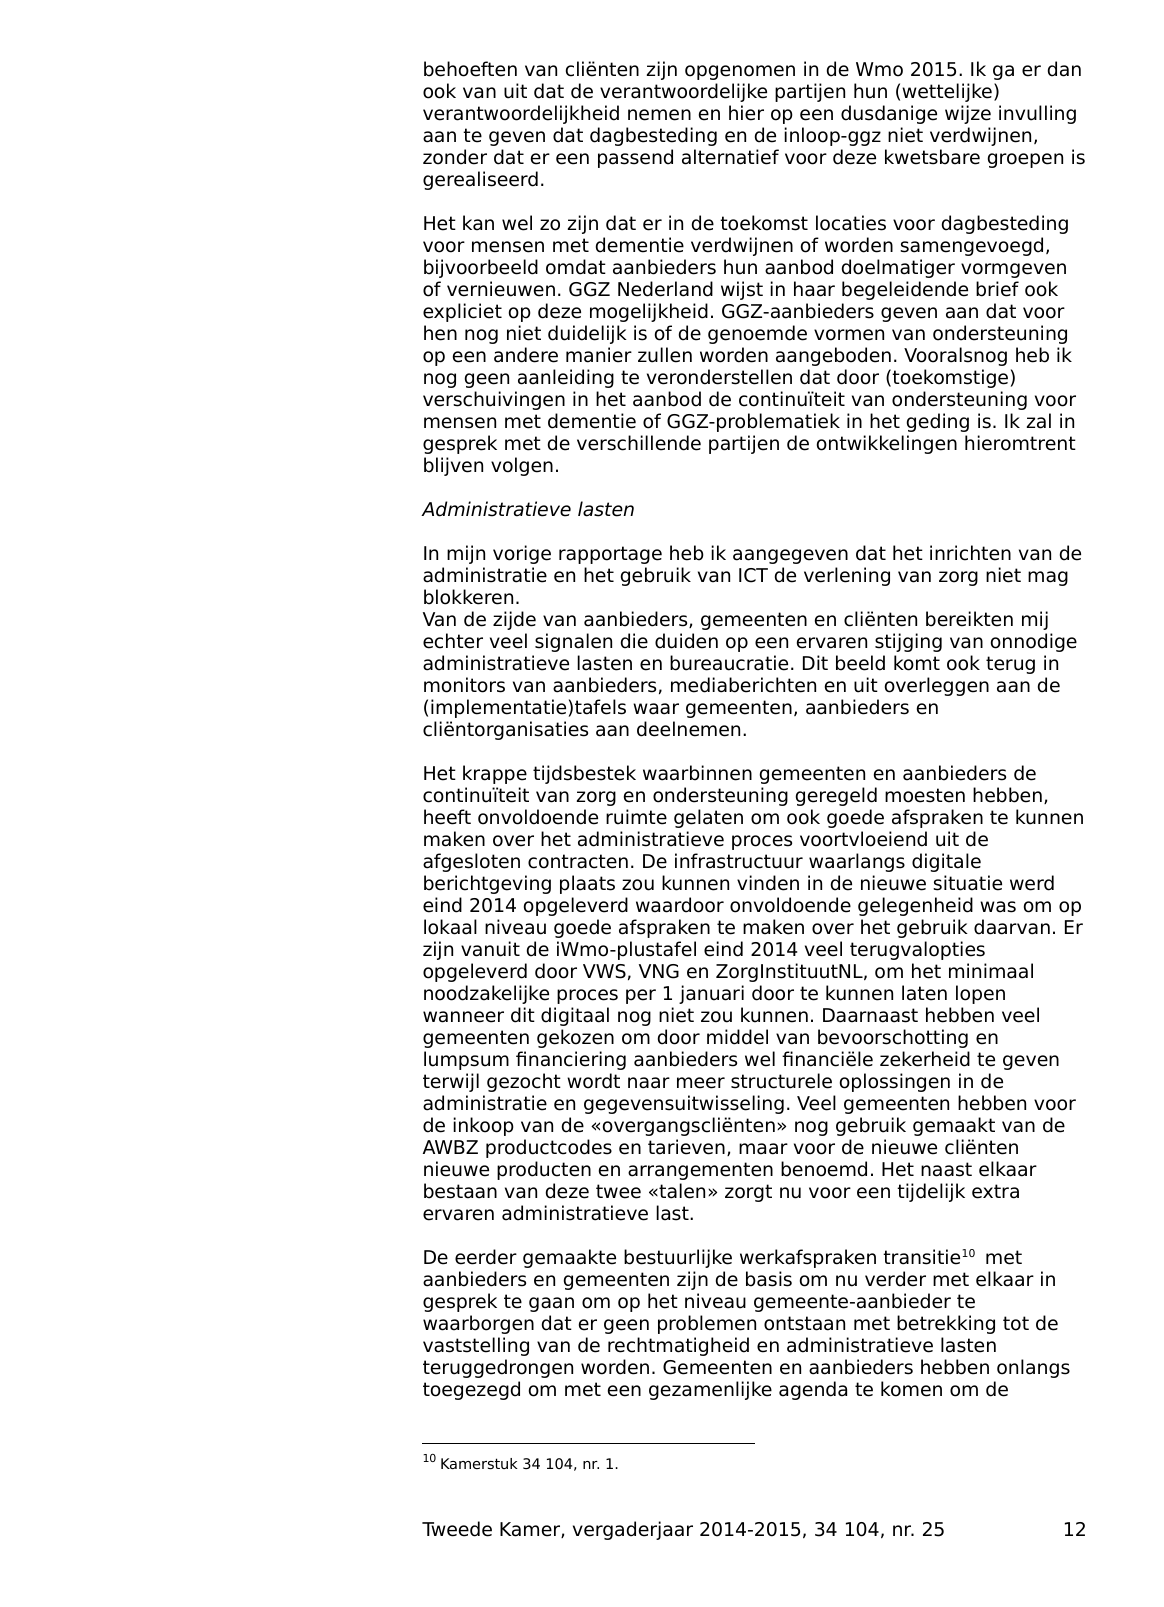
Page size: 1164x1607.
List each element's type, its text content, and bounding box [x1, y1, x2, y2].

text De eerder gemaakte bestuurlijke werkafspraken transitie met aanbieders en gemeenten zijn de basis om nu verder met elkaar in gesprek te gaan om op het niveau gemeente-aanbieder te waarborgen dat er geen problemen ontstaan met betrekking tot de vaststelling van de rechtmatigheid en administratieve lasten teruggedrongen worden. Gemeenten en aanbieders hebben onlangs toegezegd om met een gezamenlijke agenda te komen om de [422, 1247, 1087, 1401]
text Van de zijde van aanbieders, gemeenten en cliënten bereikten mij echter veel signalen die duiden op een ervaren stijging van onnodige administratieve lasten en bureaucratie. Dit beeld komt ook terug in monitors van aanbieders, mediaberichten en uit overleggen aan de (implementatie)tafels waar gemeenten, aanbieders en cliëntorganisaties aan deelnemen. [422, 609, 1087, 741]
text Het krappe tijdsbestek waarbinnen gemeenten en aanbieders de continuïteit van zorg en ondersteuning geregeld moesten hebben, heeft onvoldoende ruimte gelaten om ook goede afspraken te kunnen maken over het administratieve proces voortvloeiend uit de afgesloten contracten. De infrastructuur waarlangs digitale berichtgeving plaats zou kunnen vinden in de nieuwe situatie werd eind 2014 opgeleverd waardoor onvoldoende gelegenheid was om op lokaal niveau goede afspraken te maken over het gebruik daarvan. Er zijn vanuit de iWmo-plustafel eind 2014 veel terugvalopties opgeleverd door VWS, VNG en ZorgInstituutNL, om het minimaal noodzakelijke proces per 1 januari door te kunnen laten lopen wanneer dit digitaal nog niet zou kunnen. Daarnaast hebben veel gemeenten gekozen om door middel van bevoorschotting en lumpsum financiering aanbieders wel financiële zekerheid te geven terwijl gezocht wordt naar meer structurele oplossingen in de administratie en gegevensuitwisseling. Veel gemeenten hebben voor de inkoop van de «overgangscliënten» nog gebruik gemaakt van de AWBZ productcodes en tarieven, maar voor de nieuwe cliënten nieuwe producten en arrangementen benoemd. Het naast elkaar bestaan van deze twee «talen» zorgt nu voor een tijdelijk extra ervaren administratieve last. [422, 763, 1087, 1225]
text Kamerstuk 34 104, nr. 1. [422, 1452, 1087, 1474]
text behoeften van cliënten zijn opgenomen in de Wmo 2015. Ik ga er dan ook van uit dat de verantwoordelijke partijen hun (wettelijke) verantwoordelijkheid nemen en hier op een dusdanige wijze invulling aan te geven dat dagbesteding en de inloop-ggz niet verdwijnen, zonder dat er een passend alternatief voor deze kwetsbare groepen is gerealiseerd. [422, 59, 1087, 191]
subtitle Administratieve lasten [422, 499, 1087, 521]
text Het kan wel zo zijn dat er in de toekomst locaties voor dagbesteding voor mensen met dementie verdwijnen of worden samengevoegd, bijvoorbeeld omdat aanbieders hun aanbod doelmatiger vormgeven of vernieuwen. GGZ Nederland wijst in haar begeleidende brief ook expliciet op deze mogelijkheid. GGZ-aanbieders geven aan dat voor hen nog niet duidelijk is of de genoemde vormen van ondersteuning op een andere manier zullen worden aangeboden. Vooralsnog heb ik nog geen aanleiding te veronderstellen dat door (toekomstige) verschuivingen in het aanbod de continuïteit van ondersteuning voor mensen met dementie of GGZ-problematiek in het geding is. Ik zal in gesprek met de verschillende partijen de ontwikkelingen hieromtrent blijven volgen. [422, 213, 1087, 477]
text In mijn vorige rapportage heb ik aangegeven dat het inrichten van de administratie en het gebruik van ICT de verlening van zorg niet mag blokkeren. [422, 543, 1087, 609]
